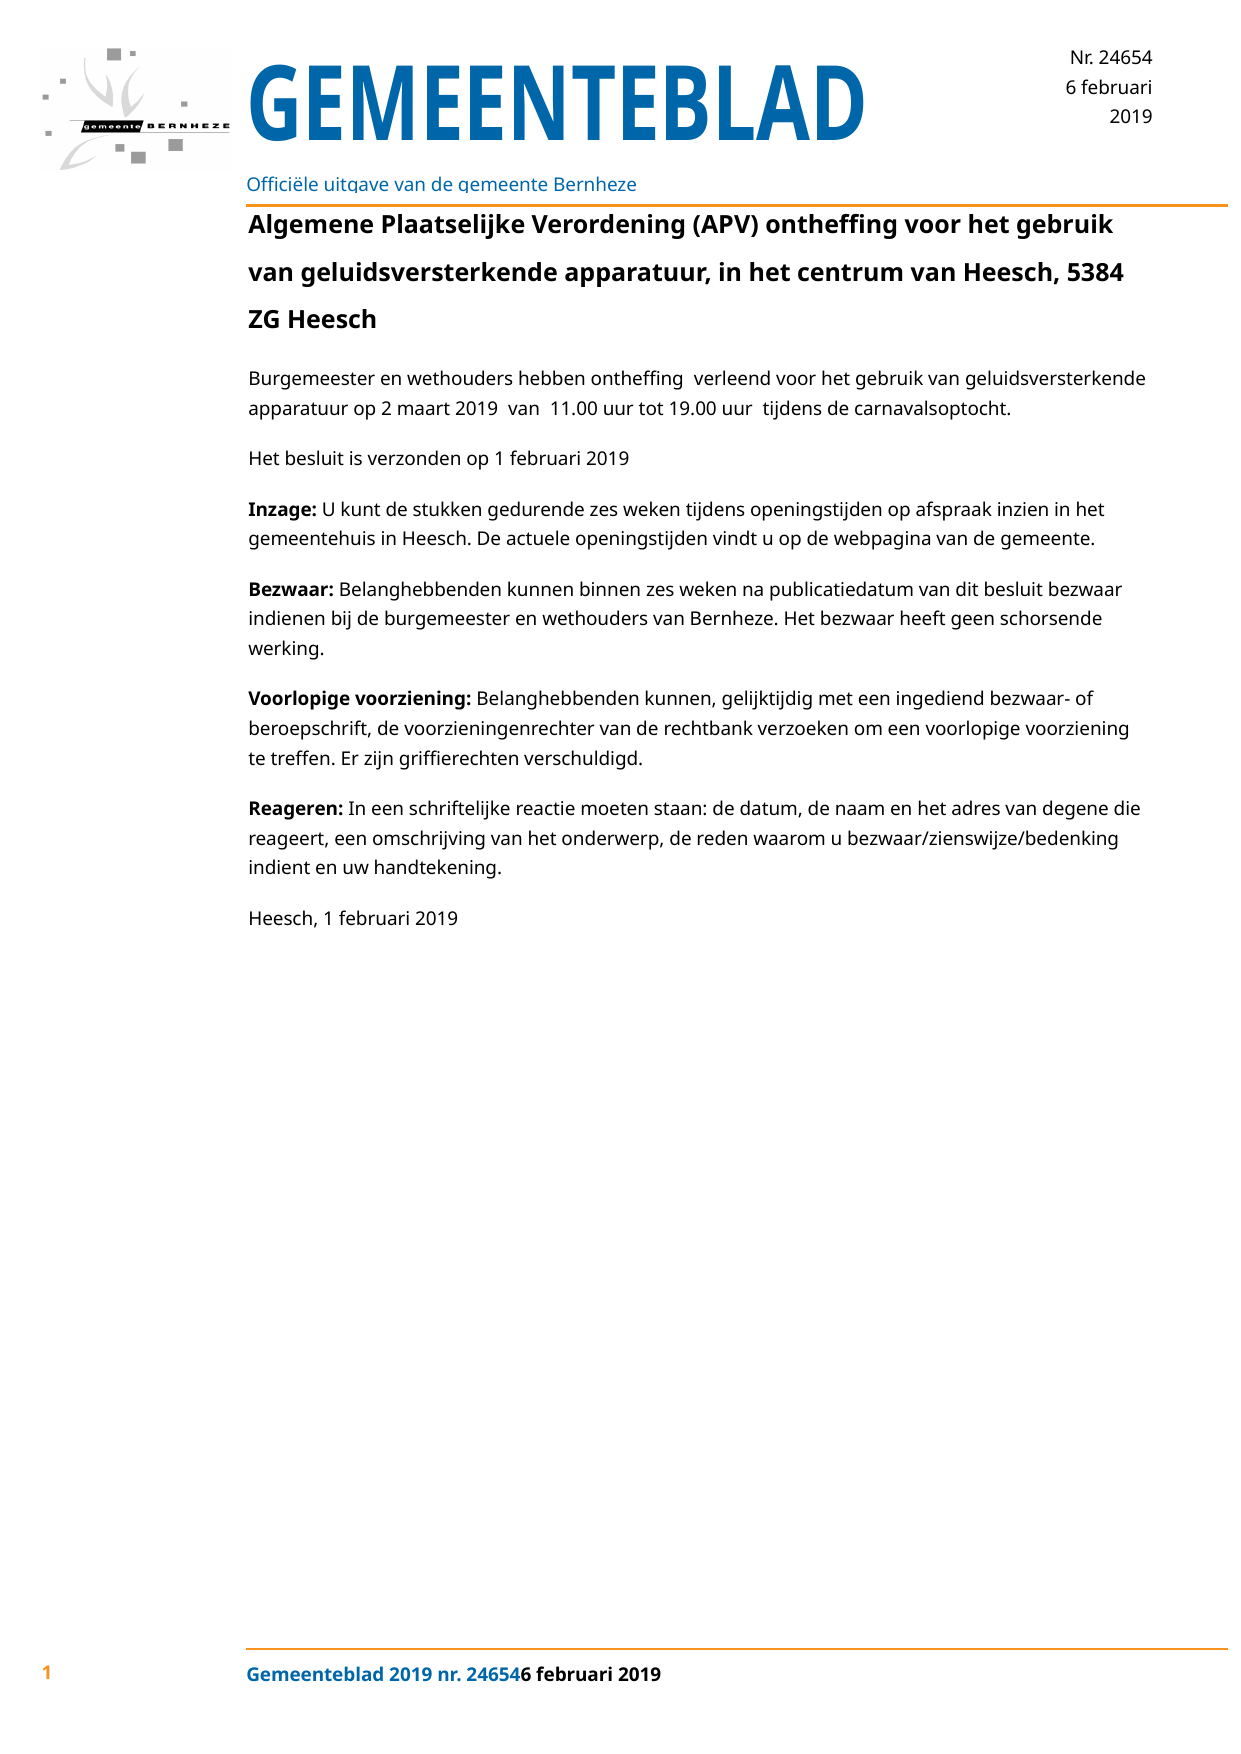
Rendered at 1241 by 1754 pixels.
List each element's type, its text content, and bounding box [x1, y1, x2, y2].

text Reageren: In een schriftelijke reactie moeten staan: de datum, de naam en het adres van degene die reageert, een omschrijving van het onderwerp, de reden waarom u bezwaar/zienswijze/bedenking indient en uw handtekening. [248, 795, 1152, 880]
text Heesch, 1 februari 2019 [248, 905, 1152, 930]
text Voorlopige voorziening: Belanghebbenden kunnen, gelijktijdig met een ingediend bezwaar- of beroepschrift, de voorzieningenrechter van de rechtbank verzoeken om een voorlopige voorziening te treffen. Er zijn griffierechten verschuldigd. [248, 686, 1152, 770]
text Algemene Plaatselijke Verordening (APV) ontheffing voor het gebruik van geluidsversterkende apparatuur, in het centrum van Heesch, 5384 ZG Heesch [248, 207, 1152, 336]
text Het besluit is verzonden op 1 februari 2019 [248, 446, 1152, 471]
text Inzage: U kunt de stukken gedurende zes weken tijdens openingstijden op afspraak inzien in het gemeentehuis in Heesch. De actuele openingstijden vindt u op de webpagina van de gemeente. [248, 496, 1152, 551]
text Bezwaar: Belanghebbenden kunnen binnen zes weken na publicatiedatum van dit besluit bezwaar indienen bij de burgemeester en wethouders van Bernheze. Het bezwaar heeft geen schorsende werking. [248, 576, 1152, 661]
picture [41, 47, 231, 172]
text Burgemeester en wethouders hebben ontheffing verleend voor het gebruik van geluidsversterkende apparatuur op 2 maart 2019 van 11.00 uur tot 19.00 uur tijdens de carnavalsoptocht. [248, 366, 1152, 421]
